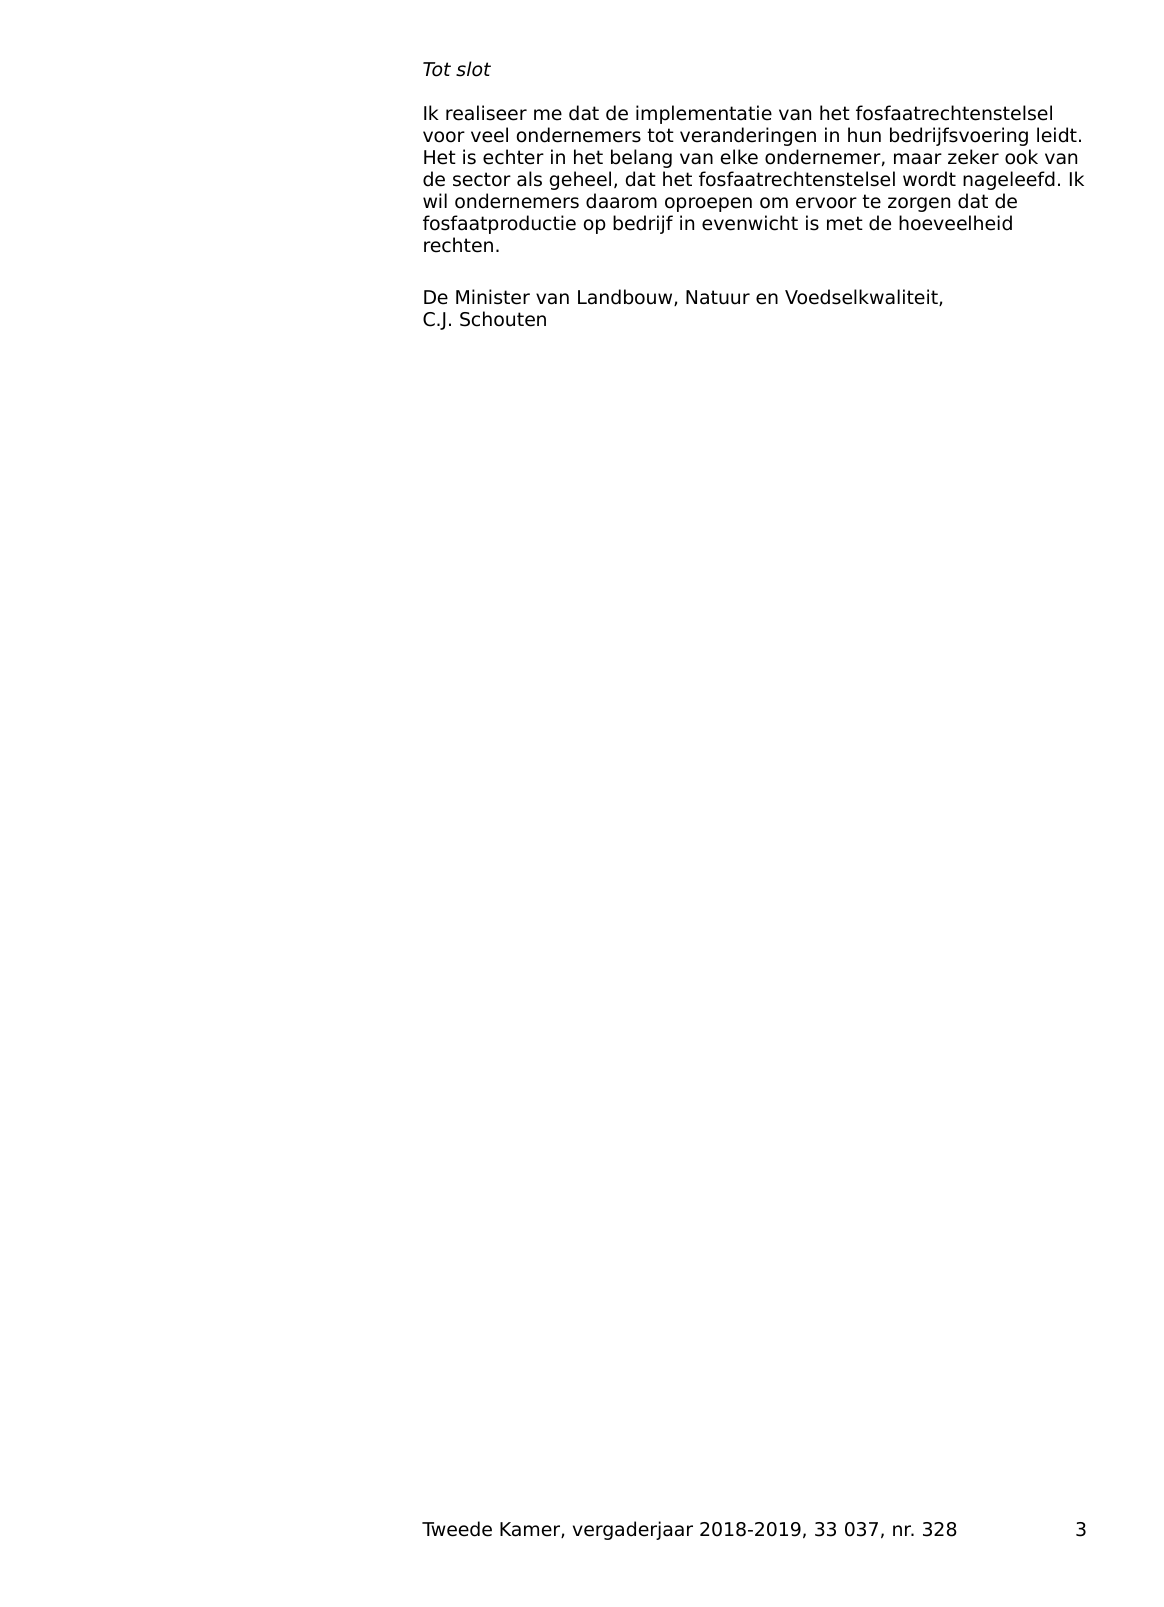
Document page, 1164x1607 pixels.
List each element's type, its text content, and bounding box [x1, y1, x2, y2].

text De Minister van Landbouw, Natuur en Voedselkwaliteit, C.J. Schouten [422, 287, 1087, 331]
subtitle Tot slot [422, 59, 1087, 81]
text Ik realiseer me dat de implementatie van het fosfaatrechtenstelsel voor veel ondernemers tot veranderingen in hun bedrijfsvoering leidt. Het is echter in het belang van elke ondernemer, maar zeker ook van de sector als geheel, dat het fosfaatrechtenstelsel wordt nageleefd. Ik wil ondernemers daarom oproepen om ervoor te zorgen dat de fosfaatproductie op bedrijf in evenwicht is met de hoeveelheid rechten. [422, 103, 1087, 257]
